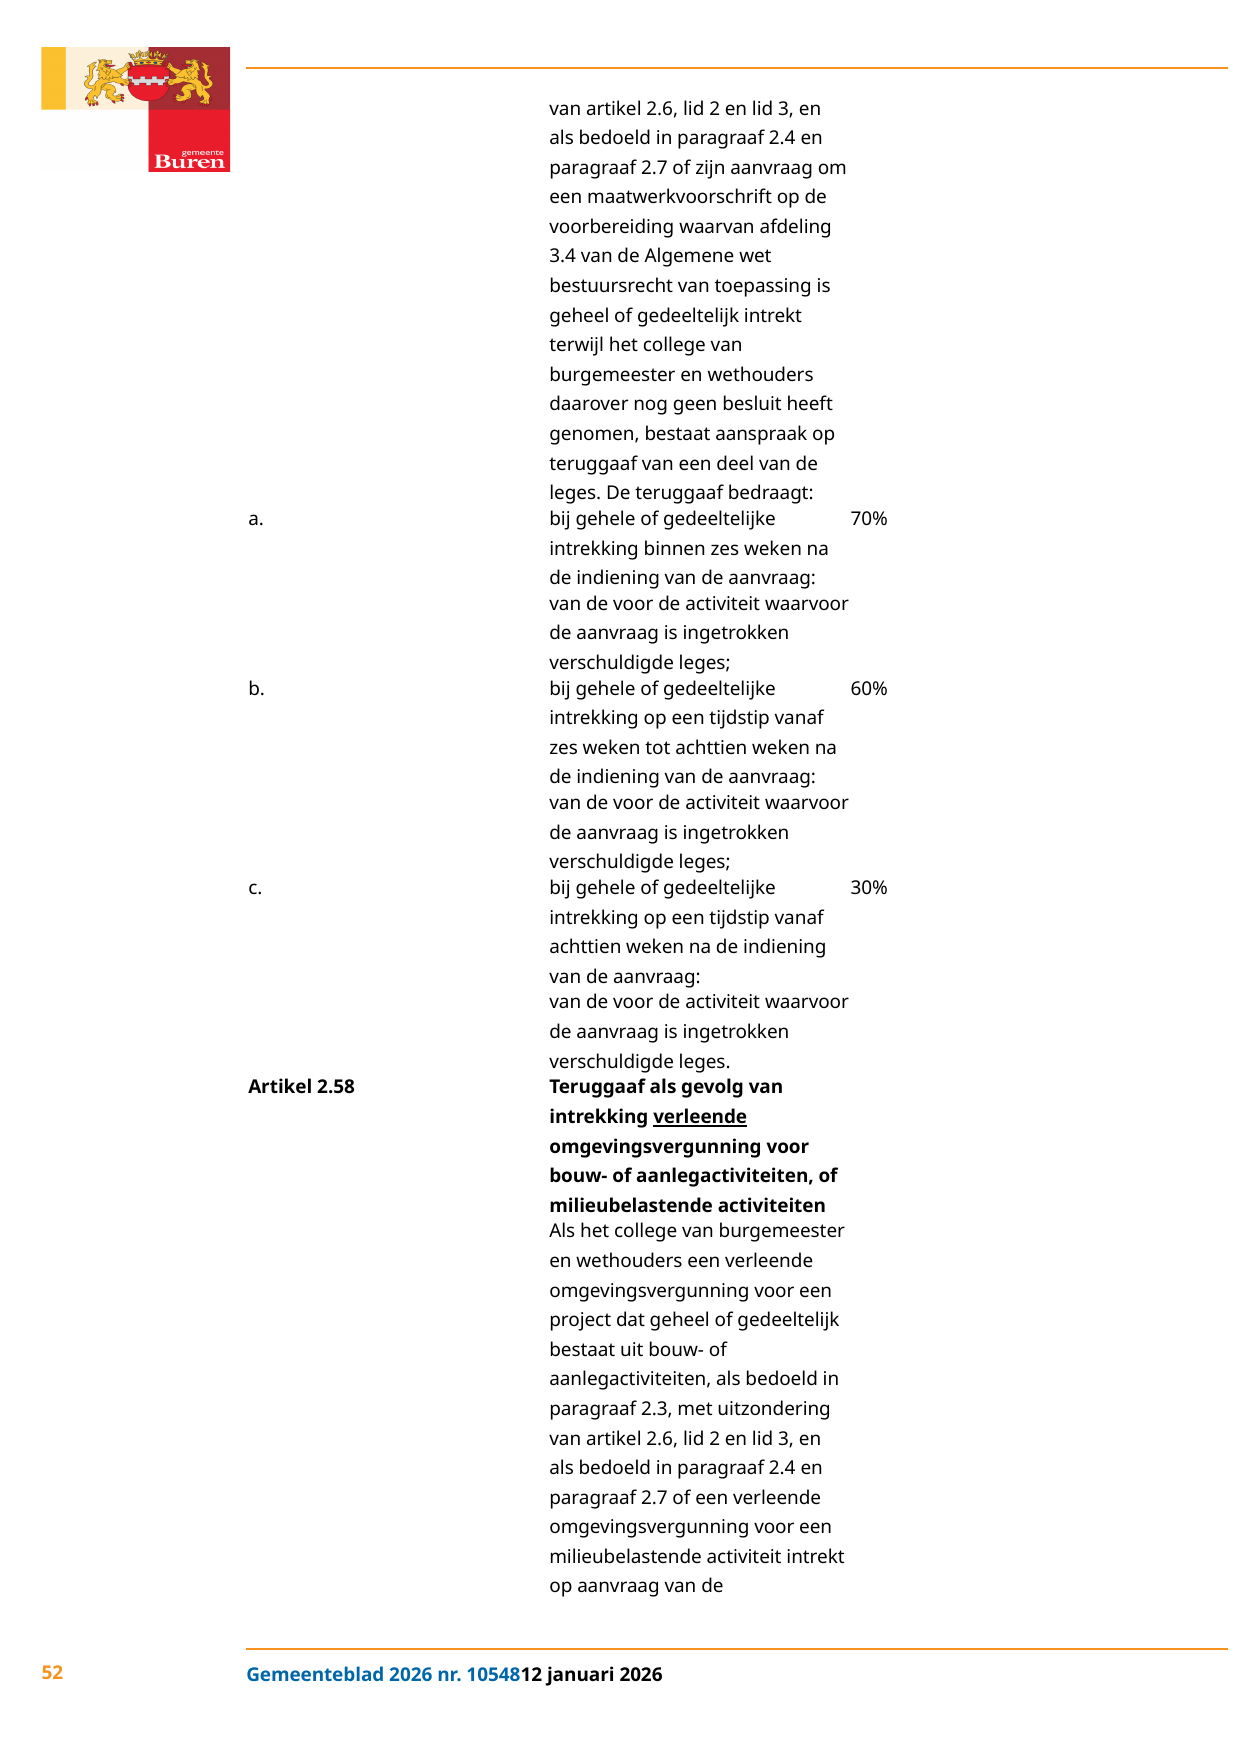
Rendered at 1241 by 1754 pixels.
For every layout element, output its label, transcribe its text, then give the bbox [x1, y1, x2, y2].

table_cell [850, 590, 1152, 675]
table_cell [248, 590, 549, 675]
table_cell b. [248, 675, 549, 789]
table_cell bij gehele of gedeeltelijke intrekking binnen zes weken na de indiening van de aanvraag: [549, 505, 850, 590]
table_cell a. [248, 505, 549, 590]
table_cell c. [248, 874, 549, 989]
table_cell van de voor de activiteit waarvoor de aanvraag is ingetrokken verschuldigde leges; [549, 590, 850, 675]
table_cell [248, 989, 549, 1074]
table_cell van artikel 2.6, lid 2 en lid 3, en als bedoeld in paragraaf 2.4 en paragraaf 2.7 of zijn aanvraag om een maatwerkvoorschrift op de voorbereiding waarvan afdeling 3.4 van de Algemene wet bestuursrecht van toepassing is geheel of gedeeltelijk intrekt terwijl het college van burgemeester en wethouders daarover nog geen besluit heeft genomen, bestaat aanspraak op teruggaaf van een deel van de leges. De teruggaaf bedraagt: [549, 95, 850, 505]
table_cell [850, 789, 1152, 874]
table_cell 30% [850, 874, 1152, 989]
table_cell van de voor de activiteit waarvoor de aanvraag is ingetrokken verschuldigde leges. [549, 989, 850, 1074]
table_cell Artikel 2.58 [248, 1074, 549, 1218]
table_cell [850, 989, 1152, 1074]
table_cell 60% [850, 675, 1152, 789]
table_cell bij gehele of gedeeltelijke intrekking op een tijdstip vanaf zes weken tot achttien weken na de indiening van de aanvraag: [549, 675, 850, 789]
table_cell van de voor de activiteit waarvoor de aanvraag is ingetrokken verschuldigde leges; [549, 789, 850, 874]
table_cell [248, 789, 549, 874]
table_cell 70% [850, 505, 1152, 590]
table_cell bij gehele of gedeeltelijke intrekking op een tijdstip vanaf achttien weken na de indiening van de aanvraag: [549, 874, 850, 989]
table_cell Als het college van burgemeester en wethouders een verleende omgevingsvergunning voor een project dat geheel of gedeeltelijk bestaat uit bouw- of aanlegactiviteiten, als bedoeld in paragraaf 2.3, met uitzondering van artikel 2.6, lid 2 en lid 3, en als bedoeld in paragraaf 2.4 en paragraaf 2.7 of een verleende omgevingsvergunning voor een milieubelastende activiteit intrekt op aanvraag van de [549, 1218, 850, 1598]
table_cell [850, 1218, 1152, 1598]
picture [41, 47, 231, 172]
table_cell Teruggaaf als gevolg van intrekking verleende omgevingsvergunning voor bouw- of aanlegactiviteiten, of milieubelastende activiteiten [549, 1074, 850, 1218]
table_cell [850, 1074, 1152, 1218]
table_cell [248, 95, 549, 505]
table_cell [850, 95, 1152, 505]
table_cell [248, 1218, 549, 1598]
